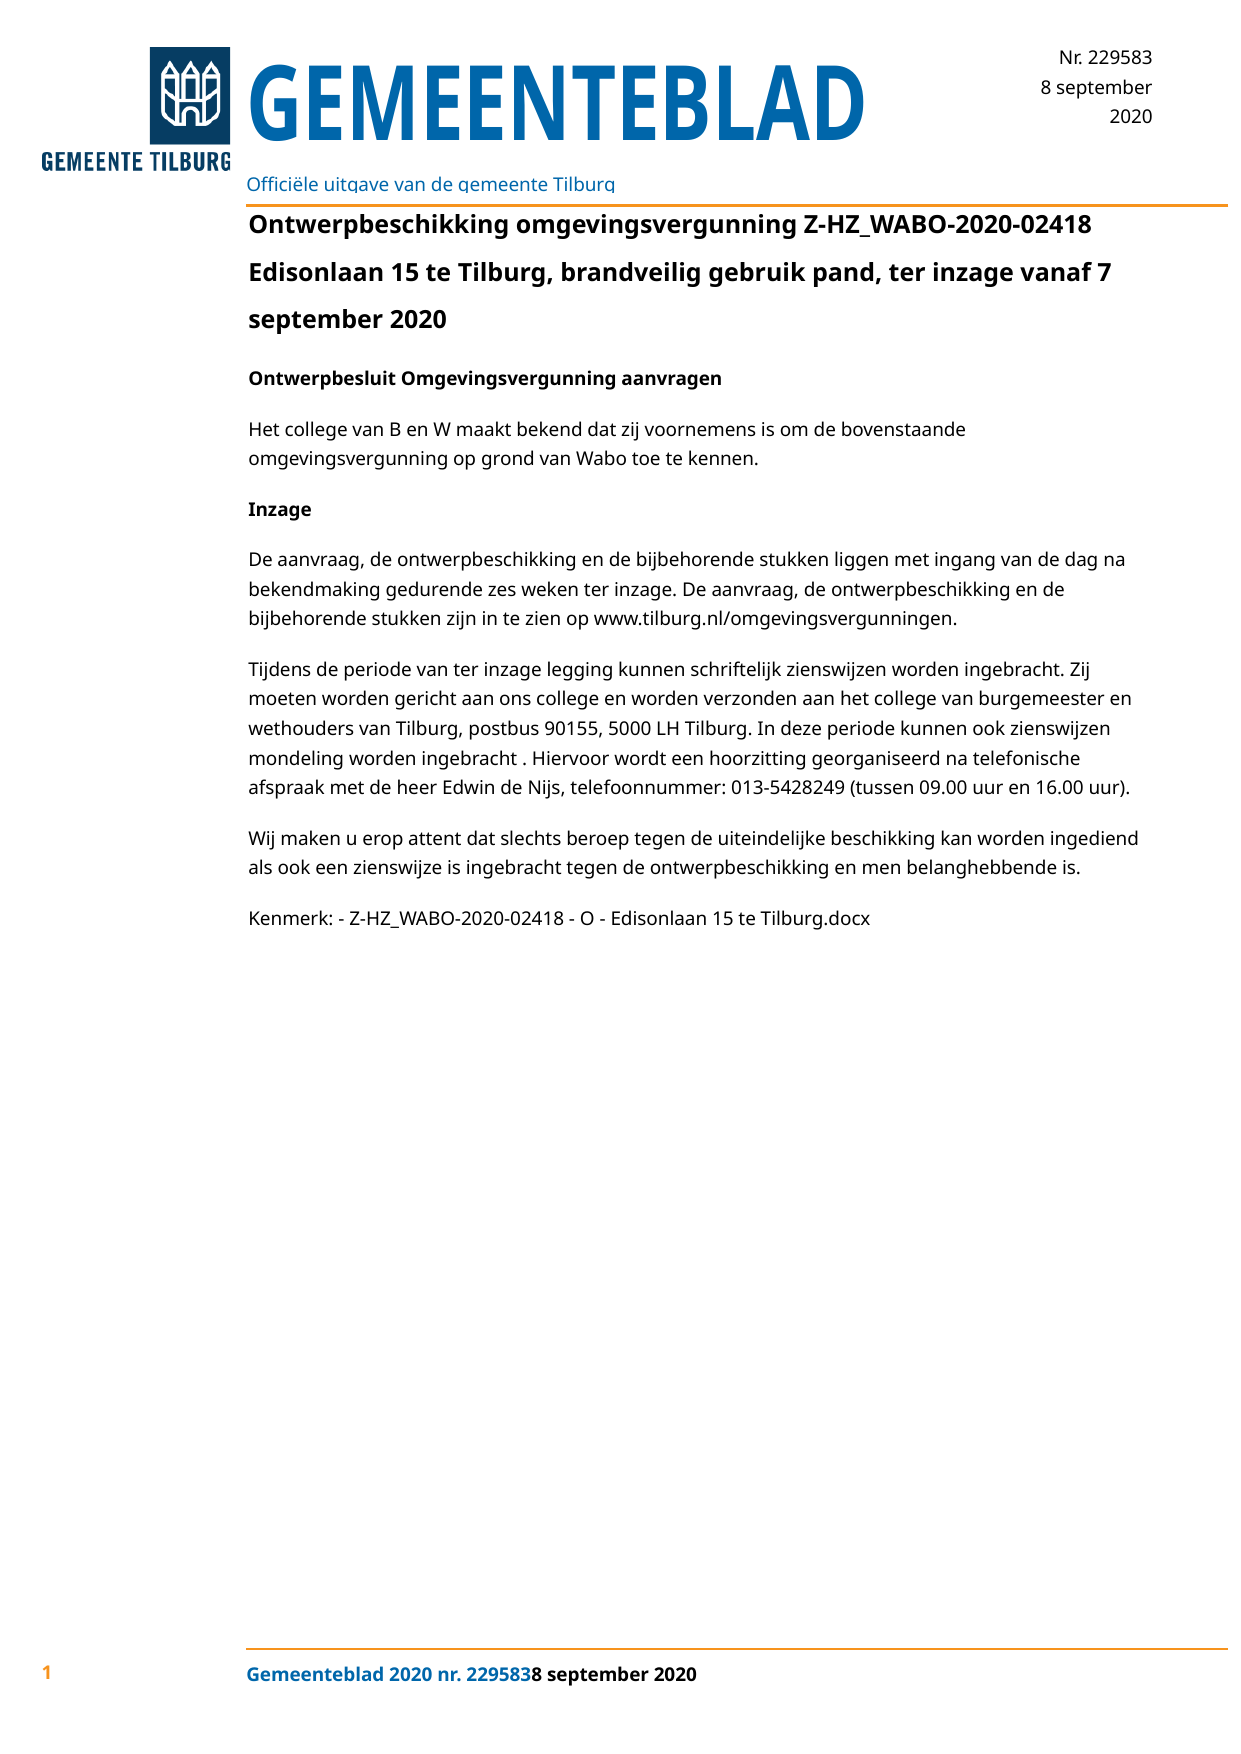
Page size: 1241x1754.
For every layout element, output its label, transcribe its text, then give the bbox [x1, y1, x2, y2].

text Ontwerpbesluit Omgevingsvergunning aanvragen [248, 366, 1152, 391]
picture [41, 47, 231, 172]
text Tijdens de periode van ter inzage legging kunnen schriftelijk zienswijzen worden ingebracht. Zij moeten worden gericht aan ons college en worden verzonden aan het college van burgemeester en wethouders van Tilburg, postbus 90155, 5000 LH Tilburg. In deze periode kunnen ook zienswijzen mondeling worden ingebracht . Hiervoor wordt een hoorzitting georganiseerd na telefonische afspraak met de heer Edwin de Nijs, telefoonnummer: 013-5428249 (tussen 09.00 uur en 16.00 uur). [248, 656, 1152, 800]
text De aanvraag, de ontwerpbeschikking en de bijbehorende stukken liggen met ingang van de dag na bekendmaking gedurende zes weken ter inzage. De aanvraag, de ontwerpbeschikking en de bijbehorende stukken zijn in te zien op www.tilburg.nl/omgevingsvergunningen. [248, 546, 1152, 631]
text Het college van B en W maakt bekend dat zij voornemens is om de bovenstaande omgevingsvergunning op grond van Wabo toe te kennen. [248, 416, 1152, 471]
text Ontwerpbeschikking omgevingsvergunning Z-HZ_WABO-2020-02418 Edisonlaan 15 te Tilburg, brandveilig gebruik pand, ter inzage vanaf 7 september 2020 [248, 207, 1152, 336]
text Wij maken u erop attent dat slechts beroep tegen de uiteindelijke beschikking kan worden ingediend als ook een zienswijze is ingebracht tegen de ontwerpbeschikking en men belanghebbende is. [248, 825, 1152, 880]
text Kenmerk: - Z-HZ_WABO-2020-02418 - O - Edisonlaan 15 te Tilburg.docx [248, 905, 1152, 930]
text Inzage [248, 496, 1152, 522]
